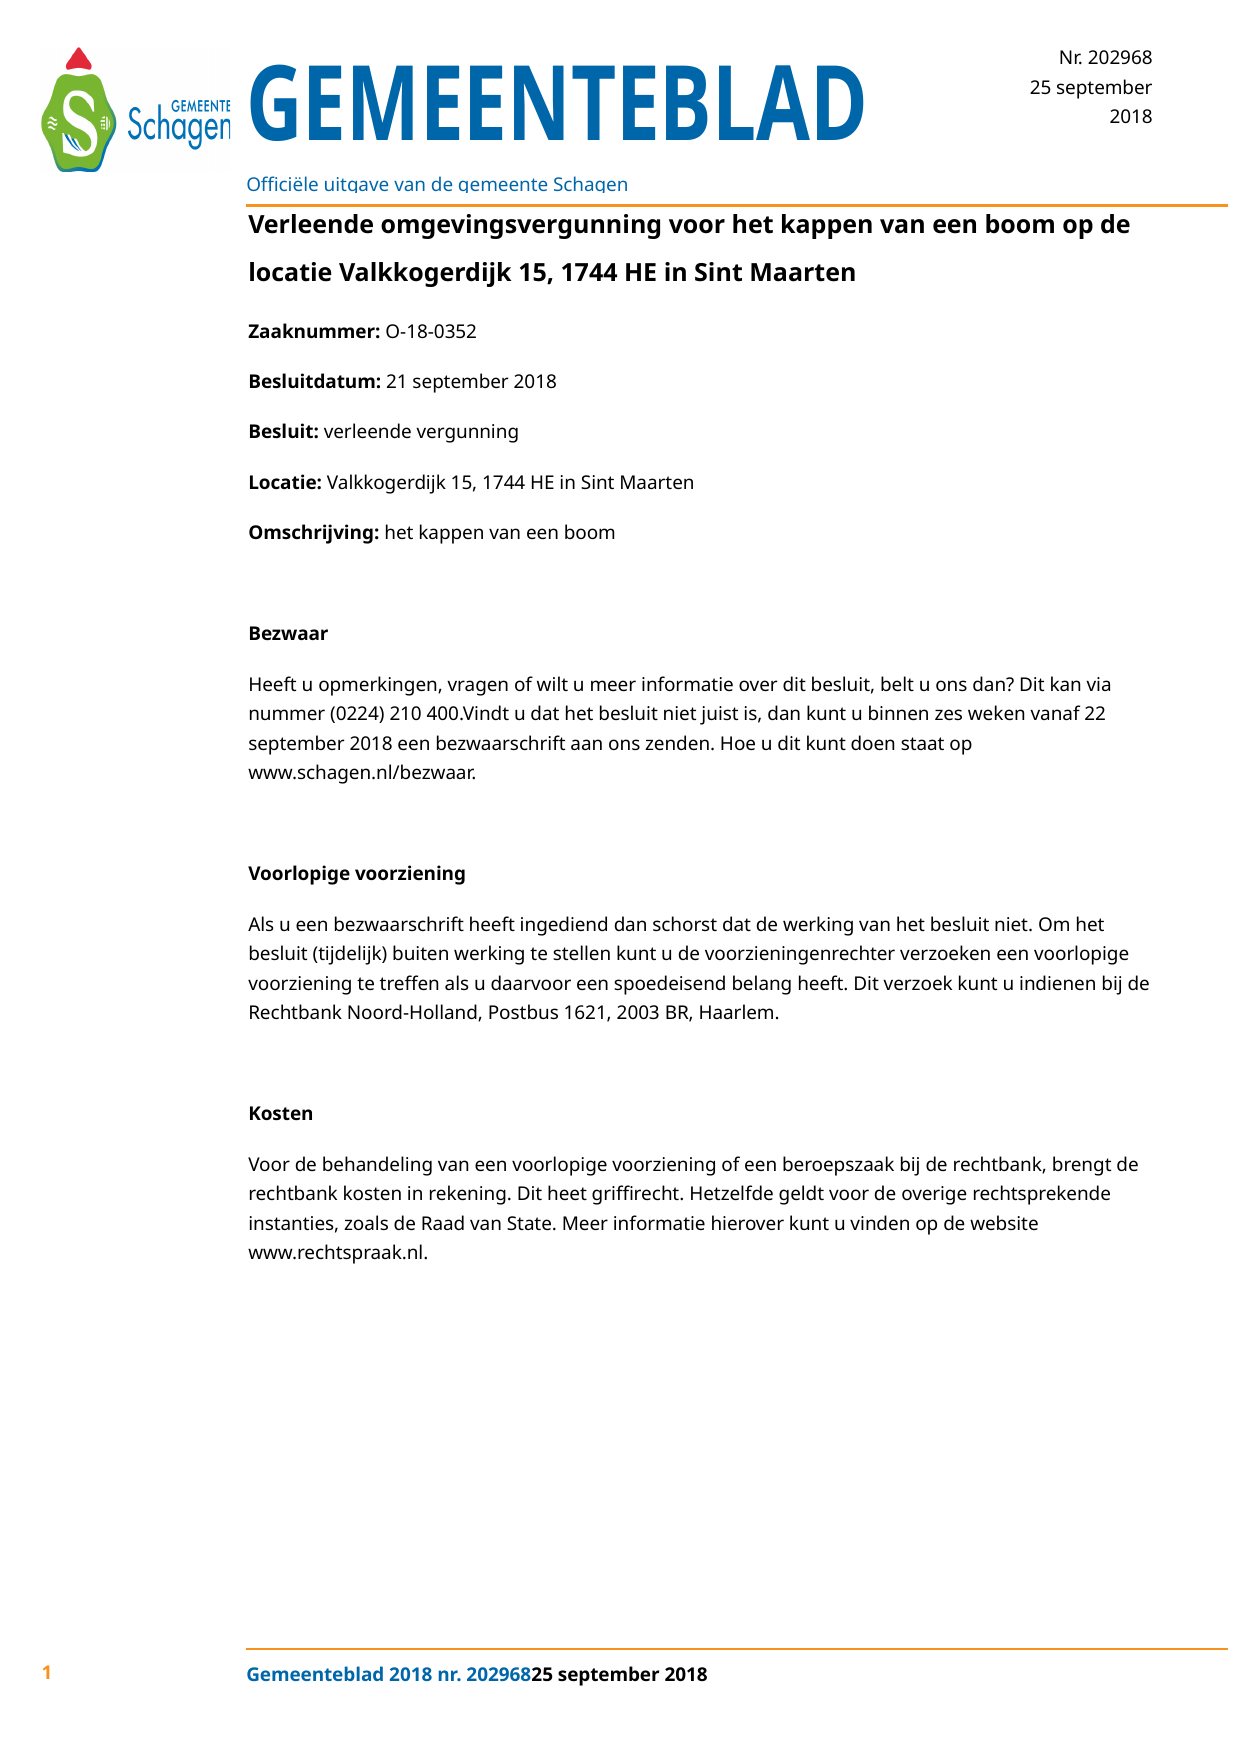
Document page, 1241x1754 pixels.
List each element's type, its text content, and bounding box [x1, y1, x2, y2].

text Zaaknummer: O-18-0352 [248, 318, 1152, 344]
text Kosten [248, 1100, 1152, 1126]
text Locatie: Valkkogerdijk 15, 1744 HE in Sint Maarten [248, 469, 1152, 495]
text Voor de behandeling van een voorlopige voorziening of een beroepszaak bij de rechtbank, brengt de rechtbank kosten in rekening. Dit heet griffirecht. Hetzelfde geldt voor de overige rechtsprekende instanties, zoals de Raad van State. Meer informatie hierover kunt u vinden op de website www.rechtspraak.nl. [248, 1151, 1152, 1265]
text Bezwaar [248, 620, 1152, 646]
text Omschrijving: het kappen van een boom [248, 519, 1152, 545]
text Voorlopige voorziening [248, 860, 1152, 886]
text Verleende omgevingsvergunning voor het kappen van een boom op de locatie Valkkogerdijk 15, 1744 HE in Sint Maarten [248, 207, 1152, 288]
picture [41, 47, 231, 172]
text Besluitdatum: 21 september 2018 [248, 368, 1152, 394]
text Heeft u opmerkingen, vragen of wilt u meer informatie over dit besluit, belt u ons dan? Dit kan via nummer (0224) 210 400.Vindt u dat het besluit niet juist is, dan kunt u binnen zes weken vanaf 22 september 2018 een bezwaarschrift aan ons zenden. Hoe u dit kunt doen staat op www.schagen.nl/bezwaar. [248, 671, 1152, 785]
text Als u een bezwaarschrift heeft ingediend dan schorst dat de werking van het besluit niet. Om het besluit (tijdelijk) buiten werking te stellen kunt u de voorzieningenrechter verzoeken een voorlopige voorziening te treffen als u daarvoor een spoedeisend belang heeft. Dit verzoek kunt u indienen bij de Rechtbank Noord-Holland, Postbus 1621, 2003 BR, Haarlem. [248, 911, 1152, 1025]
text Besluit: verleende vergunning [248, 419, 1152, 444]
